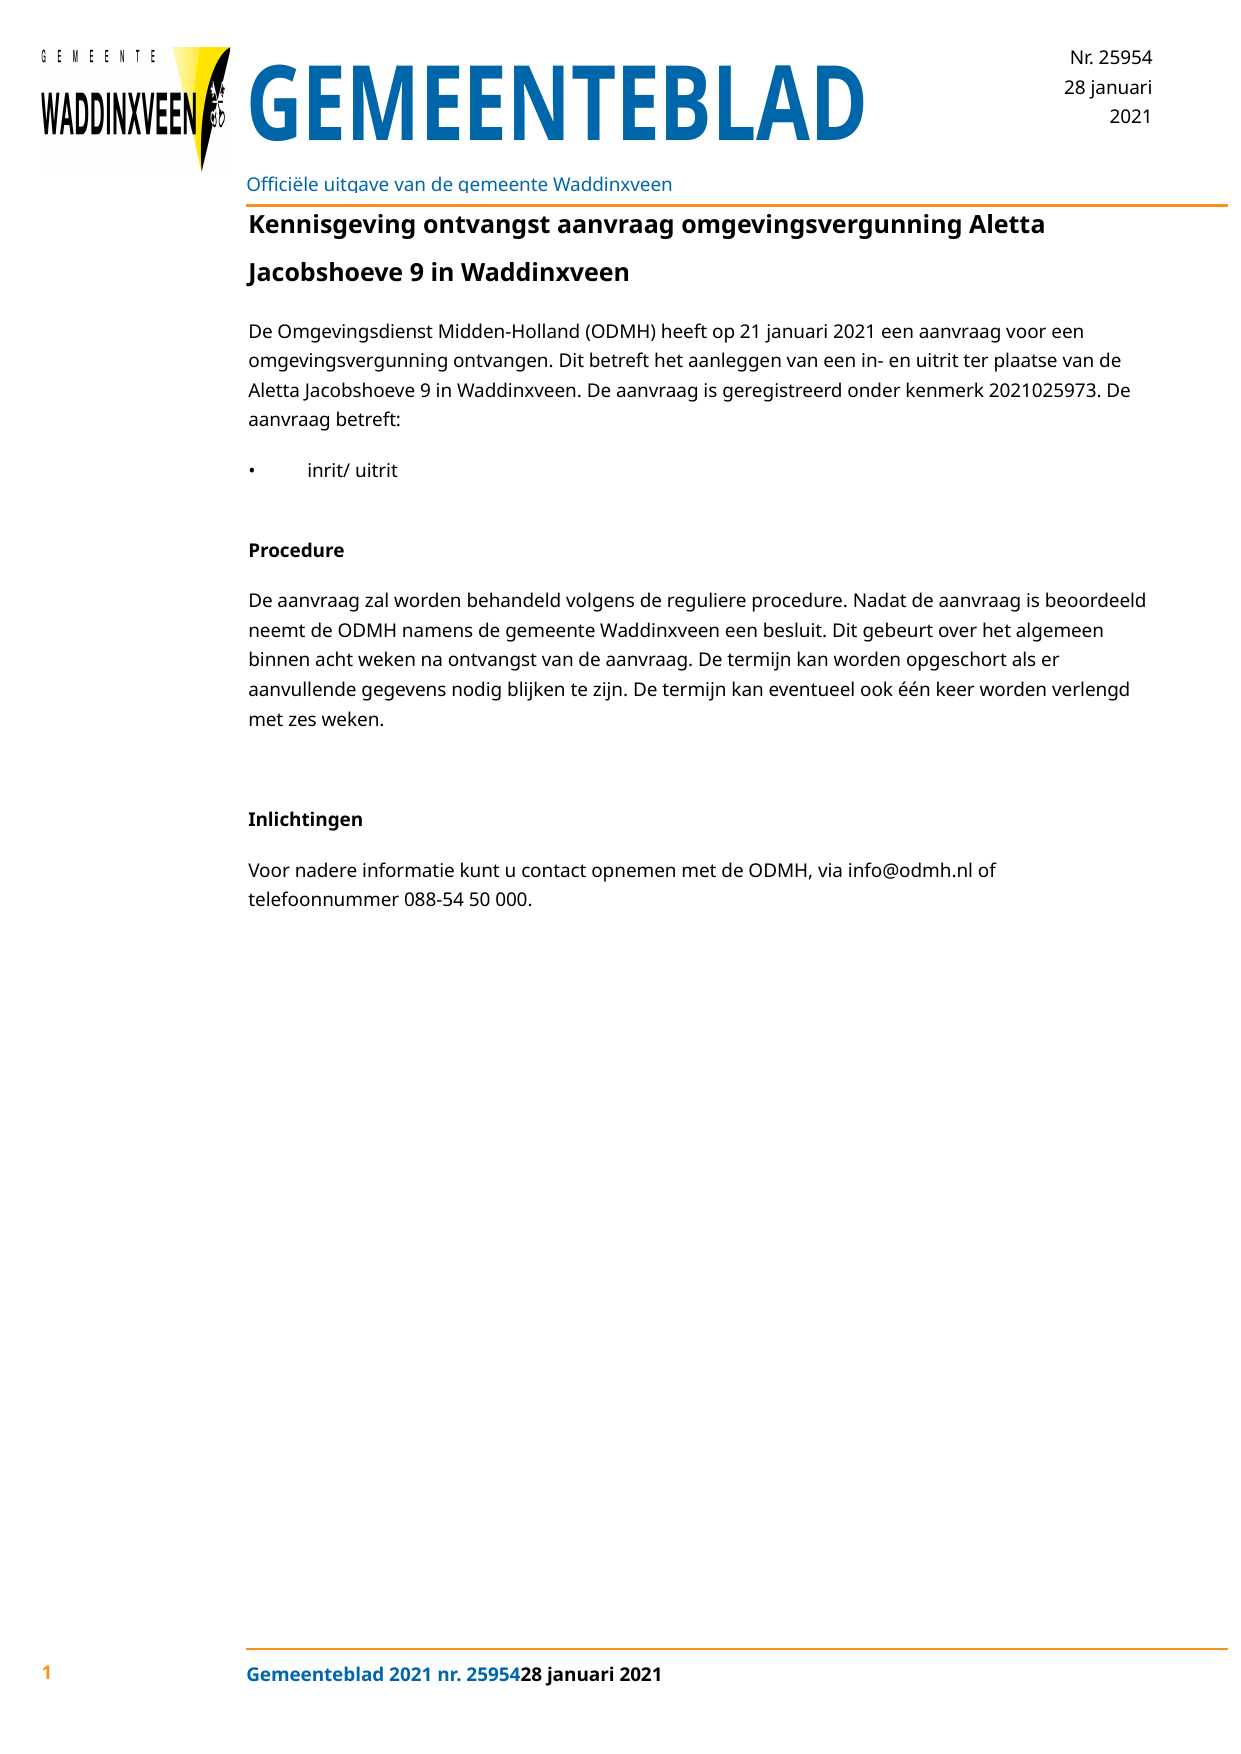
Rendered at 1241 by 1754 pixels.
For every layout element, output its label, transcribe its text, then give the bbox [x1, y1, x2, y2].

text Inlichtingen [248, 807, 1152, 832]
picture [41, 47, 231, 172]
text De aanvraag zal worden behandeld volgens de reguliere procedure. Nadat de aanvraag is beoordeeld neemt de ODMH namens de gemeente Waddinxveen een besluit. Dit gebeurt over het algemeen binnen acht weken na ontvangst van de aanvraag. De termijn kan worden opgeschort als er aanvullende gegevens nodig blijken te zijn. De termijn kan eventueel ook één keer worden verlengd met zes weken. [248, 587, 1152, 732]
text Kennisgeving ontvangst aanvraag omgevingsvergunning Aletta Jacobshoeve 9 in Waddinxveen [248, 207, 1152, 288]
list inrit/ uitrit [248, 457, 1152, 483]
text Voor nadere informatie kunt u contact opnemen met de ODMH, via info@odmh.nl of telefoonnummer 088-54 50 000. [248, 857, 1152, 912]
text De Omgevingsdienst Midden-Holland (ODMH) heeft op 21 januari 2021 een aanvraag voor een omgevingsvergunning ontvangen. Dit betreft het aanleggen van een in- en uitrit ter plaatse van de Aletta Jacobshoeve 9 in Waddinxveen. De aanvraag is geregistreerd onder kenmerk 2021025973. De aanvraag betreft: [248, 318, 1152, 432]
text Procedure [248, 537, 1152, 563]
